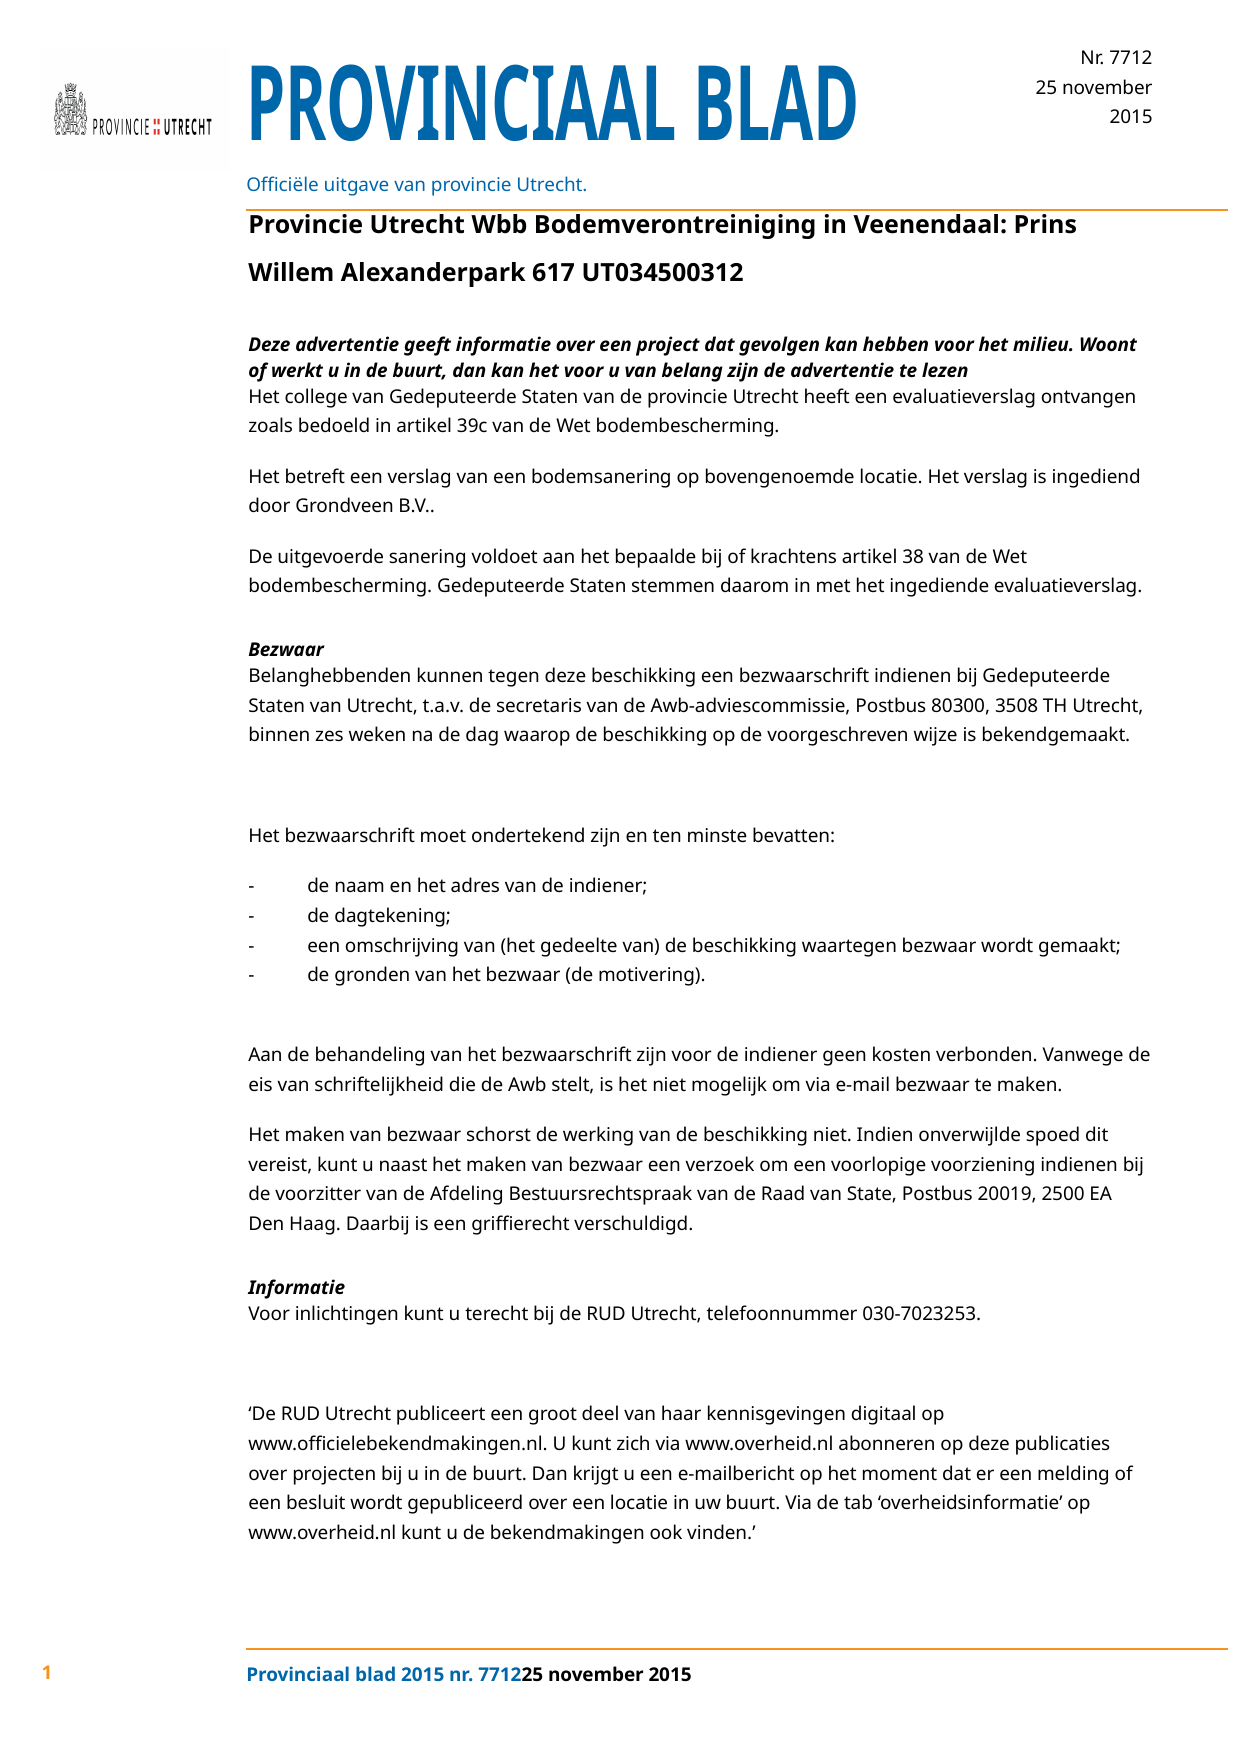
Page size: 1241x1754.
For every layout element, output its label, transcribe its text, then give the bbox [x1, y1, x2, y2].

list een omschrijving van (het gedeelte van) de beschikking waartegen bezwaar wordt gemaakt; [248, 932, 1152, 957]
list de gronden van het bezwaar (de motivering). [248, 961, 1152, 987]
picture [41, 47, 231, 172]
text Informatie [248, 1274, 1152, 1300]
text Het bezwaarschrift moet ondertekend zijn en ten minste bevatten: [248, 822, 1152, 848]
text Voor inlichtingen kunt u terecht bij de RUD Utrecht, telefoonnummer 030-7023253. [248, 1300, 1152, 1326]
text Aan de behandeling van het bezwaarschrift zijn voor de indiener geen kosten verbonden. Vanwege de eis van schriftelijkheid die de Awb stelt, is het niet mogelijk om via e-mail bezwaar te maken. [248, 1041, 1152, 1097]
list de dagtekening; [248, 902, 1152, 928]
text De uitgevoerde sanering voldoet aan het bepaalde bij of krachtens artikel 38 van de Wet bodembescherming. Gedeputeerde Staten stemmen daarom in met het ingediende evaluatieverslag. [248, 543, 1152, 598]
text ‘De RUD Utrecht publiceert een groot deel van haar kennisgevingen digitaal op www.officielebekendmakingen.nl. U kunt zich via www.overheid.nl abonneren op deze publicaties over projecten bij u in de buurt. Dan krijgt u een e-mailbericht op het moment dat er een melding of een besluit wordt gepubliceerd over een locatie in uw buurt. Via de tab ‘overheidsinformatie’ op www.overheid.nl kunt u de bekendmakingen ook vinden.’ [248, 1401, 1152, 1545]
list de naam en het adres van de indiener; [248, 873, 1152, 898]
text Het maken van bezwaar schorst de werking van de beschikking niet. Indien onverwijlde spoed dit vereist, kunt u naast het maken van bezwaar een verzoek om een voorlopige voorziening indienen bij de voorzitter van de Afdeling Bestuursrechtspraak van de Raad van State, Postbus 20019, 2500 EA Den Haag. Daarbij is een griffierecht verschuldigd. [248, 1121, 1152, 1236]
text Belanghebbenden kunnen tegen deze beschikking een bezwaarschrift indienen bij Gedeputeerde Staten van Utrecht, t.a.v. de secretaris van de Awb-adviescommissie, Postbus 80300, 3508 TH Utrecht, binnen zes weken na de dag waarop de beschikking op de voorgeschreven wijze is bekendgemaakt. [248, 662, 1152, 747]
text Provincie Utrecht Wbb Bodemverontreiniging in Veenendaal: Prins Willem Alexanderpark 617 UT034500312 [248, 211, 1152, 288]
text Bezwaar [248, 636, 1152, 662]
text Deze advertentie geeft informatie over een project dat gevolgen kan hebben voor het milieu. Woont of werkt u in de buurt, dan kan het voor u van belang zijn de advertentie te lezen [248, 331, 1152, 383]
text Het betreft een verslag van een bodemsanering op bovengenoemde locatie. Het verslag is ingediend door Grondveen B.V.. [248, 463, 1152, 518]
text Het college van Gedeputeerde Staten van de provincie Utrecht heeft een evaluatieverslag ontvangen zoals bedoeld in artikel 39c van de Wet bodembescherming. [248, 383, 1152, 438]
